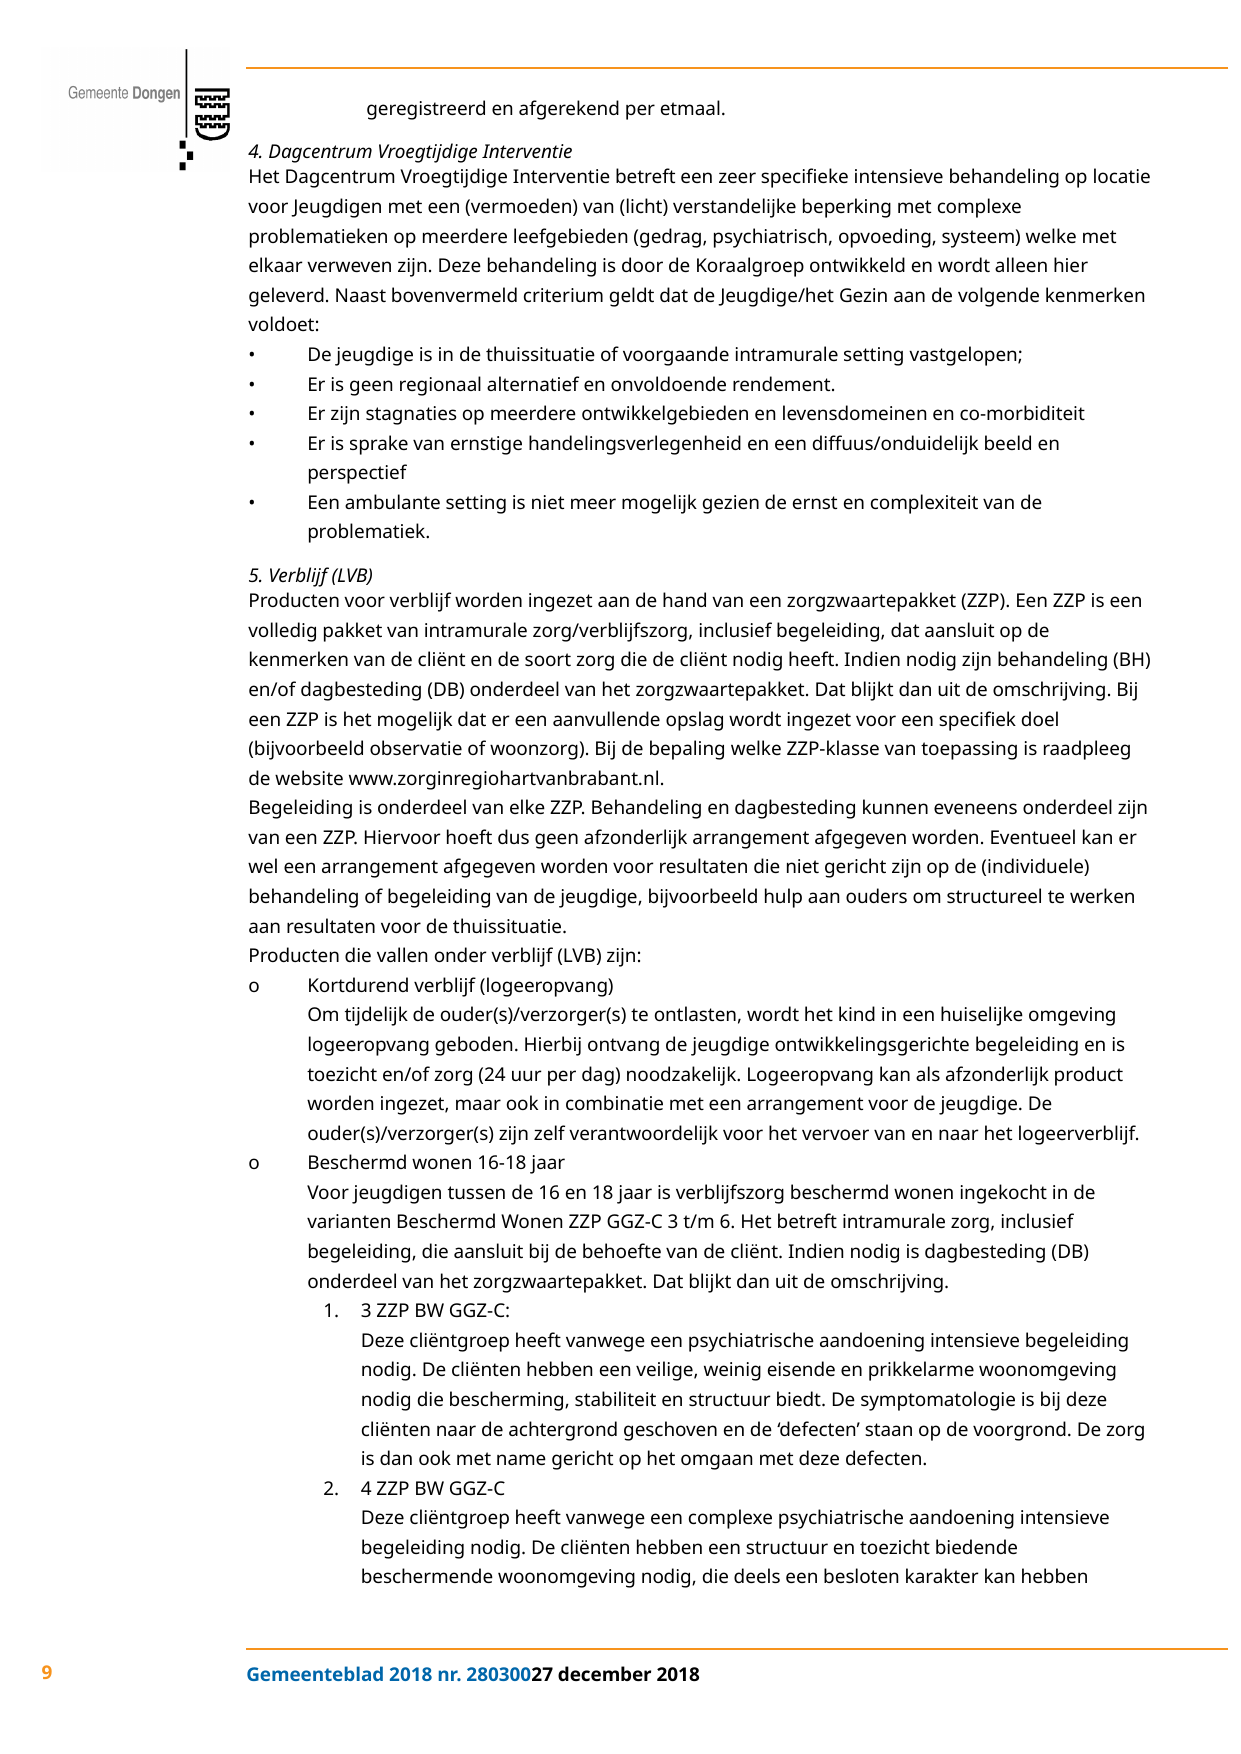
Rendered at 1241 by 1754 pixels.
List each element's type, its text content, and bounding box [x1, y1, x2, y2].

picture [41, 47, 231, 172]
list geregistreerd en afgerekend per etmaal. [307, 95, 1152, 121]
list Deze cliëntgroep heeft vanwege een psychiatrische aandoening intensieve begeleiding nodig. De cliënten hebben een veilige, weinig eisende en prikkelarme woonomgeving nodig die bescherming, stabiliteit en structuur biedt. De symptomatologie is bij deze cliënten naar de achtergrond geschoven en de ‘defecten’ staan op de voorgrond. De zorg is dan ook met name gericht op het omgaan met deze defecten. [323, 1327, 1152, 1471]
list Er is sprake van ernstige handelingsverlegenheid en een diffuus/onduidelijk beeld en perspectief [248, 430, 1152, 485]
text Producten die vallen onder verblijf (LVB) zijn: [248, 942, 1152, 968]
list Om tijdelijk de ouder(s)/verzorger(s) te ontlasten, wordt het kind in een huiselijke omgeving logeeropvang geboden. Hierbij ontvang de jeugdige ontwikkelingsgerichte begeleiding en is toezicht en/of zorg (24 uur per dag) noodzakelijk. Logeeropvang kan als afzonderlijk product worden ingezet, maar ook in combinatie met een arrangement voor de jeugdige. De ouder(s)/verzorger(s) zijn zelf verantwoordelijk voor het vervoer van en naar het logeerverblijf. [248, 1002, 1152, 1146]
list Beschermd wonen 16-18 jaar [248, 1149, 1152, 1175]
list Voor jeugdigen tussen de 16 en 18 jaar is verblijfszorg beschermd wonen ingekocht in de varianten Beschermd Wonen ZZP GGZ-C 3 t/m 6. Het betreft intramurale zorg, inclusief begeleiding, die aansluit bij de behoefte van de cliënt. Indien nodig is dagbesteding (DB) onderdeel van het zorgzwaartepakket. Dat blijkt dan uit de omschrijving. [248, 1179, 1152, 1294]
text Het Dagcentrum Vroegtijdige Interventie betreft een zeer specifieke intensieve behandeling op locatie voor Jeugdigen met een (vermoeden) van (licht) verstandelijke beperking met complexe problematieken op meerdere leefgebieden (gedrag, psychiatrisch, opvoeding, systeem) welke met elkaar verweven zijn. Deze behandeling is door de Koraalgroep ontwikkeld en wordt alleen hier geleverd. Naast bovenvermeld criterium geldt dat de Jeugdige/het Gezin aan de volgende kenmerken voldoet: [248, 164, 1152, 337]
text 4. Dagcentrum Vroegtijdige Interventie [248, 138, 1152, 164]
list Er zijn stagnaties op meerdere ontwikkelgebieden en levensdomeinen en co-morbiditeit [248, 400, 1152, 426]
text Begeleiding is onderdeel van elke ZZP. Behandeling en dagbesteding kunnen eveneens onderdeel zijn van een ZZP. Hiervoor hoeft dus geen afzonderlijk arrangement afgegeven worden. Eventueel kan er wel een arrangement afgegeven worden voor resultaten die niet gericht zijn op de (individuele) behandeling of begeleiding van de jeugdige, bijvoorbeeld hulp aan ouders om structureel te werken aan resultaten voor de thuissituatie. [248, 794, 1152, 939]
list Een ambulante setting is niet meer mogelijk gezien de ernst en complexiteit van de problematiek. [248, 489, 1152, 544]
text Producten voor verblijf worden ingezet aan de hand van een zorgzwaartepakket (ZZP). Een ZZP is een volledig pakket van intramurale zorg/verblijfszorg, inclusief begeleiding, dat aansluit op de kenmerken van de cliënt en de soort zorg die de cliënt nodig heeft. Indien nodig zijn behandeling (BH) en/of dagbesteding (DB) onderdeel van het zorgzwaartepakket. Dat blijkt dan uit de omschrijving. Bij een ZZP is het mogelijk dat er een aanvullende opslag wordt ingezet voor een specifiek doel (bijvoorbeeld observatie of woonzorg). Bij de bepaling welke ZZP-klasse van toepassing is raadpleeg de website www.zorginregiohartvanbrabant.nl. [248, 587, 1152, 791]
list De jeugdige is in de thuissituatie of voorgaande intramurale setting vastgelopen; [248, 341, 1152, 367]
list Deze cliëntgroep heeft vanwege een complexe psychiatrische aandoening intensieve begeleiding nodig. De cliënten hebben een structuur en toezicht biedende beschermende woonomgeving nodig, die deels een besloten karakter kan hebben [323, 1504, 1152, 1589]
list Er is geen regionaal alternatief en onvoldoende rendement. [248, 371, 1152, 396]
text 5. Verblijf (LVB) [248, 562, 1152, 587]
list Kortdurend verblijf (logeeropvang) [248, 972, 1152, 998]
list 4 ZZP BW GGZ-C [323, 1475, 1152, 1501]
list 3 ZZP BW GGZ-C: [323, 1297, 1152, 1323]
